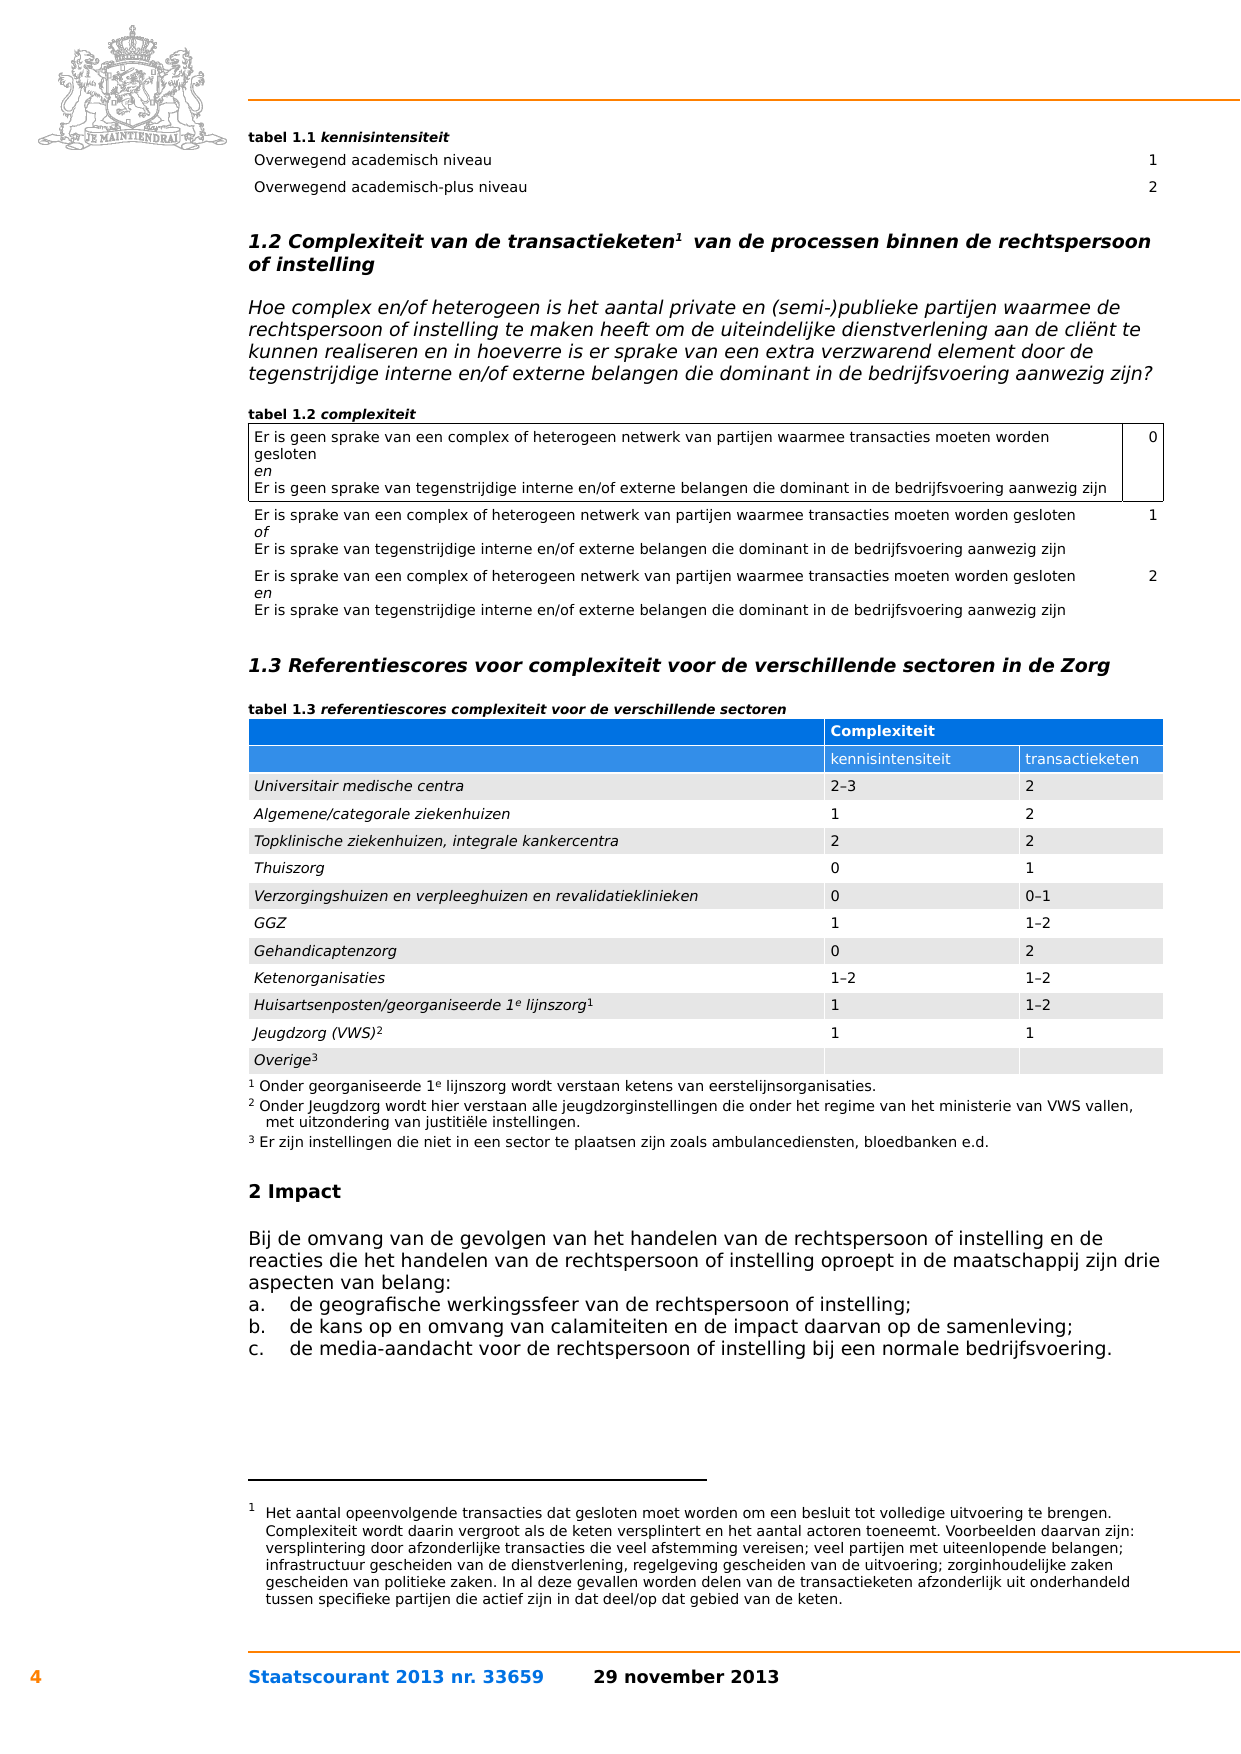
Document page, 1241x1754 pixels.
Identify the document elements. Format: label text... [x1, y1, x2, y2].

table_cell Verzorgingshuizen en verpleeghuizen en revalidatieklinieken [249, 883, 824, 909]
table_header tabel 1.2 complexiteit [248, 407, 1163, 423]
table_cell Overige3 [249, 1048, 824, 1074]
table_cell transactieketen [1020, 746, 1163, 772]
table_cell Ketenorganisaties [249, 965, 824, 992]
text a. de geografische werkingssfeer van de rechtspersoon of instelling; [248, 1294, 1163, 1316]
table_cell 2 [1020, 774, 1163, 800]
table_cell Er is sprake van een complex of heterogeen netwerk van partijen waarmee transacties moeten worden gesloten of Er is sprake van tegenstrijdige interne en/of externe belangen die dominant in de bedrijfsvoering aanwezig zijn [249, 502, 1122, 562]
table_cell [825, 1048, 1019, 1074]
table_cell 1 [825, 1020, 1019, 1046]
table_cell 1 [825, 801, 1019, 827]
table_cell 2 [1123, 564, 1163, 624]
table_cell [249, 746, 824, 772]
table_cell 0 [825, 938, 1019, 964]
text c. de media-aandacht voor de rechtspersoon of instelling bij een normale bedrijfsvoering. [248, 1338, 1163, 1360]
table_cell [1020, 1048, 1163, 1074]
table_cell Overwegend academisch niveau [249, 146, 1050, 173]
table_header tabel 1.3 referentiescores complexiteit voor de verschillende sectoren [248, 702, 1163, 718]
table_cell Er is geen sprake van een complex of heterogeen netwerk van partijen waarmee transacties moeten worden gesloten en Er is geen sprake van tegenstrijdige interne en/of externe belangen die dominant in de bedrijfsvoering aanwezig zijn [249, 424, 1122, 501]
table_cell Er is sprake van een complex of heterogeen netwerk van partijen waarmee transacties moeten worden gesloten en Er is sprake van tegenstrijdige interne en/of externe belangen die dominant in de bedrijfsvoering aanwezig zijn [249, 564, 1122, 624]
table_cell Complexiteit [825, 719, 1163, 745]
text Het aantal opeenvolgende transacties dat gesloten moet worden om een besluit tot volledige uitvoering te brengen. Complexiteit wordt daarin vergroot als de keten versplintert en het aantal actoren toeneemt. Voorbeelden daarvan zijn: versplintering door afzonderlijke transacties die veel afstemming vereisen; veel partijen met uiteenlopende belangen; infrastructuur gescheiden van de dienstverlening, regelgeving gescheiden van de uitvoering; zorginhoudelijke zaken gescheiden van politieke zaken. In al deze gevallen worden delen van de transactieketen afzonderlijk uit onderhandeld tussen specifieke partijen die actief zijn in dat deel/op dat gebied van de keten. [248, 1501, 1163, 1608]
picture [38, 25, 227, 150]
table_cell 0–1 [1020, 883, 1163, 909]
table_cell 1–2 [1020, 910, 1163, 937]
subtitle 1.2 Complexiteit van de transactieketen van de processen binnen de rechtspersoon of instelling [248, 231, 1163, 275]
table_cell kennisintensiteit [825, 746, 1019, 772]
table_cell 1 [825, 910, 1019, 937]
table_cell Algemene/categorale ziekenhuizen [249, 801, 824, 827]
table_cell 0 [825, 856, 1019, 882]
table_cell 1–2 [825, 965, 1019, 992]
table_cell 2 [825, 828, 1019, 854]
subtitle 1.3 Referentiescores voor complexiteit voor de verschillende sectoren in de Zorg [248, 655, 1163, 677]
table_cell Overwegend academisch-plus niveau [249, 174, 1050, 200]
table_cell 0 [1123, 424, 1163, 501]
table_header tabel 1.1 kennisintensiteit [248, 130, 1163, 146]
table_cell 2 [1051, 174, 1163, 200]
table_cell Gehandicaptenzorg [249, 938, 824, 964]
table_cell 1 [1051, 146, 1163, 173]
subtitle 2 Impact [248, 1181, 1163, 1203]
text b. de kans op en omvang van calamiteiten en de impact daarvan op de samenleving; [248, 1316, 1163, 1338]
table_cell 1 [825, 993, 1019, 1019]
table_cell 1 [1123, 502, 1163, 562]
text Bij de omvang van de gevolgen van het handelen van de rechtspersoon of instelling en de reacties die het handelen van de rechtspersoon of instelling oproept in de maatschappij zijn drie aspecten van belang: [248, 1228, 1163, 1294]
table_cell Thuiszorg [249, 856, 824, 882]
table_cell 1–2 [1020, 993, 1163, 1019]
table_cell 2–3 [825, 774, 1019, 800]
table_cell 1 [1020, 856, 1163, 882]
table_cell 0 [825, 883, 1019, 909]
table_cell Universitair medische centra [249, 774, 824, 800]
table_cell 1–2 [1020, 965, 1163, 992]
table_cell GGZ [249, 910, 824, 937]
table_cell 1 Onder georganiseerde 1e lijnszorg wordt verstaan ketens van eerstelijnsorganisaties. 2 Onder Jeugdzorg wordt hier verstaan alle jeugdzorginstellingen die onder het regime van het ministerie van VWS vallen, met uitzondering van justitiële instellingen. 3 Er zijn instellingen die niet in een sector te plaatsen zijn zoals ambulancediensten, bloedbanken e.d. [248, 1075, 1163, 1151]
text Hoe complex en/of heterogeen is het aantal private en (semi-)publieke partijen waarmee de rechtspersoon of instelling te maken heeft om de uiteindelijke dienstverlening aan de cliënt te kunnen realiseren en in hoeverre is er sprake van een extra verzwarend element door de tegenstrijdige interne en/of externe belangen die dominant in de bedrijfsvoering aanwezig zijn? [248, 297, 1163, 385]
table_cell 2 [1020, 801, 1163, 827]
table_cell Topklinische ziekenhuizen, integrale kankercentra [249, 828, 824, 854]
table_cell 1 [1020, 1020, 1163, 1046]
table_cell 2 [1020, 828, 1163, 854]
table_cell [249, 719, 824, 745]
table_cell Jeugdzorg (VWS)2 [249, 1020, 824, 1046]
table_cell 2 [1020, 938, 1163, 964]
table_cell Huisartsenposten/georganiseerde 1e lijnszorg1 [249, 993, 824, 1019]
